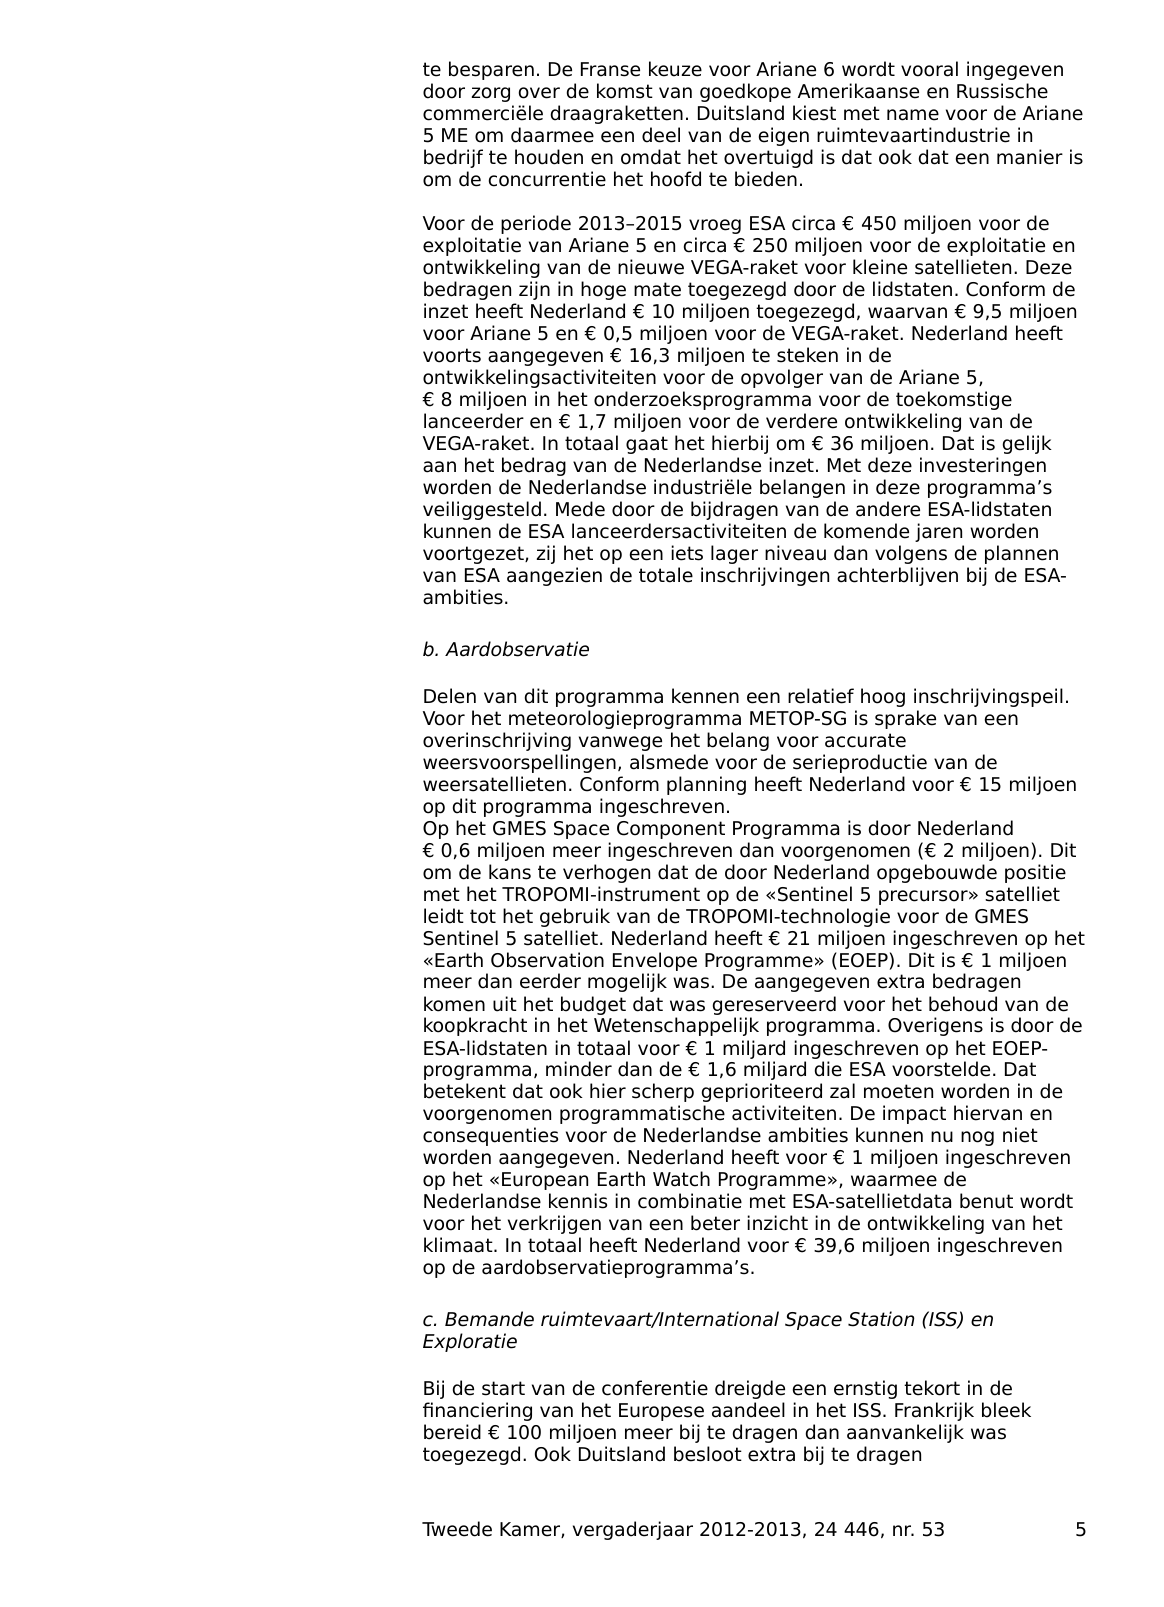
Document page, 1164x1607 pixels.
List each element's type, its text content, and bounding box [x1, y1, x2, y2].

text Delen van dit programma kennen een relatief hoog inschrijvingspeil. Voor het meteorologieprogramma METOP-SG is sprake van een overinschrijving vanwege het belang voor accurate weersvoorspellingen, alsmede voor de serieproductie van de weersatellieten. Conform planning heeft Nederland voor € 15 miljoen op dit programma ingeschreven. [422, 686, 1087, 818]
subtitle c. Bemande ruimtevaart/International Space Station (ISS) en Exploratie [422, 1309, 1087, 1353]
text te besparen. De Franse keuze voor Ariane 6 wordt vooral ingegeven door zorg over de komst van goedkope Amerikaanse en Russische commerciële draagraketten. Duitsland kiest met name voor de Ariane 5 ME om daarmee een deel van de eigen ruimtevaartindustrie in bedrijf te houden en omdat het overtuigd is dat ook dat een manier is om de concurrentie het hoofd te bieden. [422, 59, 1087, 191]
text Op het GMES Space Component Programma is door Nederland € 0,6 miljoen meer ingeschreven dan voorgenomen (€ 2 miljoen). Dit om de kans te verhogen dat de door Nederland opgebouwde positie met het TROPOMI-instrument op de «Sentinel 5 precursor» satelliet leidt tot het gebruik van de TROPOMI-technologie voor de GMES Sentinel 5 satelliet. Nederland heeft € 21 miljoen ingeschreven op het «Earth Observation Envelope Programme» (EOEP). Dit is € 1 miljoen meer dan eerder mogelijk was. De aangegeven extra bedragen komen uit het budget dat was gereserveerd voor het behoud van de koopkracht in het Wetenschappelijk programma. Overigens is door de ESA-lidstaten in totaal voor € 1 miljard ingeschreven op het EOEP-programma, minder dan de € 1,6 miljard die ESA voorstelde. Dat betekent dat ook hier scherp geprioriteerd zal moeten worden in de voorgenomen programmatische activiteiten. De impact hiervan en consequenties voor de Nederlandse ambities kunnen nu nog niet worden aangegeven. Nederland heeft voor € 1 miljoen ingeschreven op het «European Earth Watch Programme», waarmee de Nederlandse kennis in combinatie met ESA-satellietdata benut wordt voor het verkrijgen van een beter inzicht in de ontwikkeling van het klimaat. In totaal heeft Nederland voor € 39,6 miljoen ingeschreven op de aardobservatieprogramma’s. [422, 818, 1087, 1279]
text Bij de start van de conferentie dreigde een ernstig tekort in de financiering van het Europese aandeel in het ISS. Frankrijk bleek bereid € 100 miljoen meer bij te dragen dan aanvankelijk was toegezegd. Ook Duitsland besloot extra bij te dragen [422, 1378, 1087, 1466]
subtitle b. Aardobservatie [422, 639, 1087, 661]
text Voor de periode 2013–2015 vroeg ESA circa € 450 miljoen voor de exploitatie van Ariane 5 en circa € 250 miljoen voor de exploitatie en ontwikkeling van de nieuwe VEGA-raket voor kleine satellieten. Deze bedragen zijn in hoge mate toegezegd door de lidstaten. Conform de inzet heeft Nederland € 10 miljoen toegezegd, waarvan € 9,5 miljoen voor Ariane 5 en € 0,5 miljoen voor de VEGA-raket. Nederland heeft voorts aangegeven € 16,3 miljoen te steken in de ontwikkelingsactiviteiten voor de opvolger van de Ariane 5, € 8 miljoen in het onderzoeksprogramma voor de toekomstige lanceerder en € 1,7 miljoen voor de verdere ontwikkeling van de VEGA-raket. In totaal gaat het hierbij om € 36 miljoen. Dat is gelijk aan het bedrag van de Nederlandse inzet. Met deze investeringen worden de Nederlandse industriële belangen in deze programma’s veiliggesteld. Mede door de bijdragen van de andere ESA-lidstaten kunnen de ESA lanceerdersactiviteiten de komende jaren worden voortgezet, zij het op een iets lager niveau dan volgens de plannen van ESA aangezien de totale inschrijvingen achterblijven bij de ESA-ambities. [422, 213, 1087, 609]
